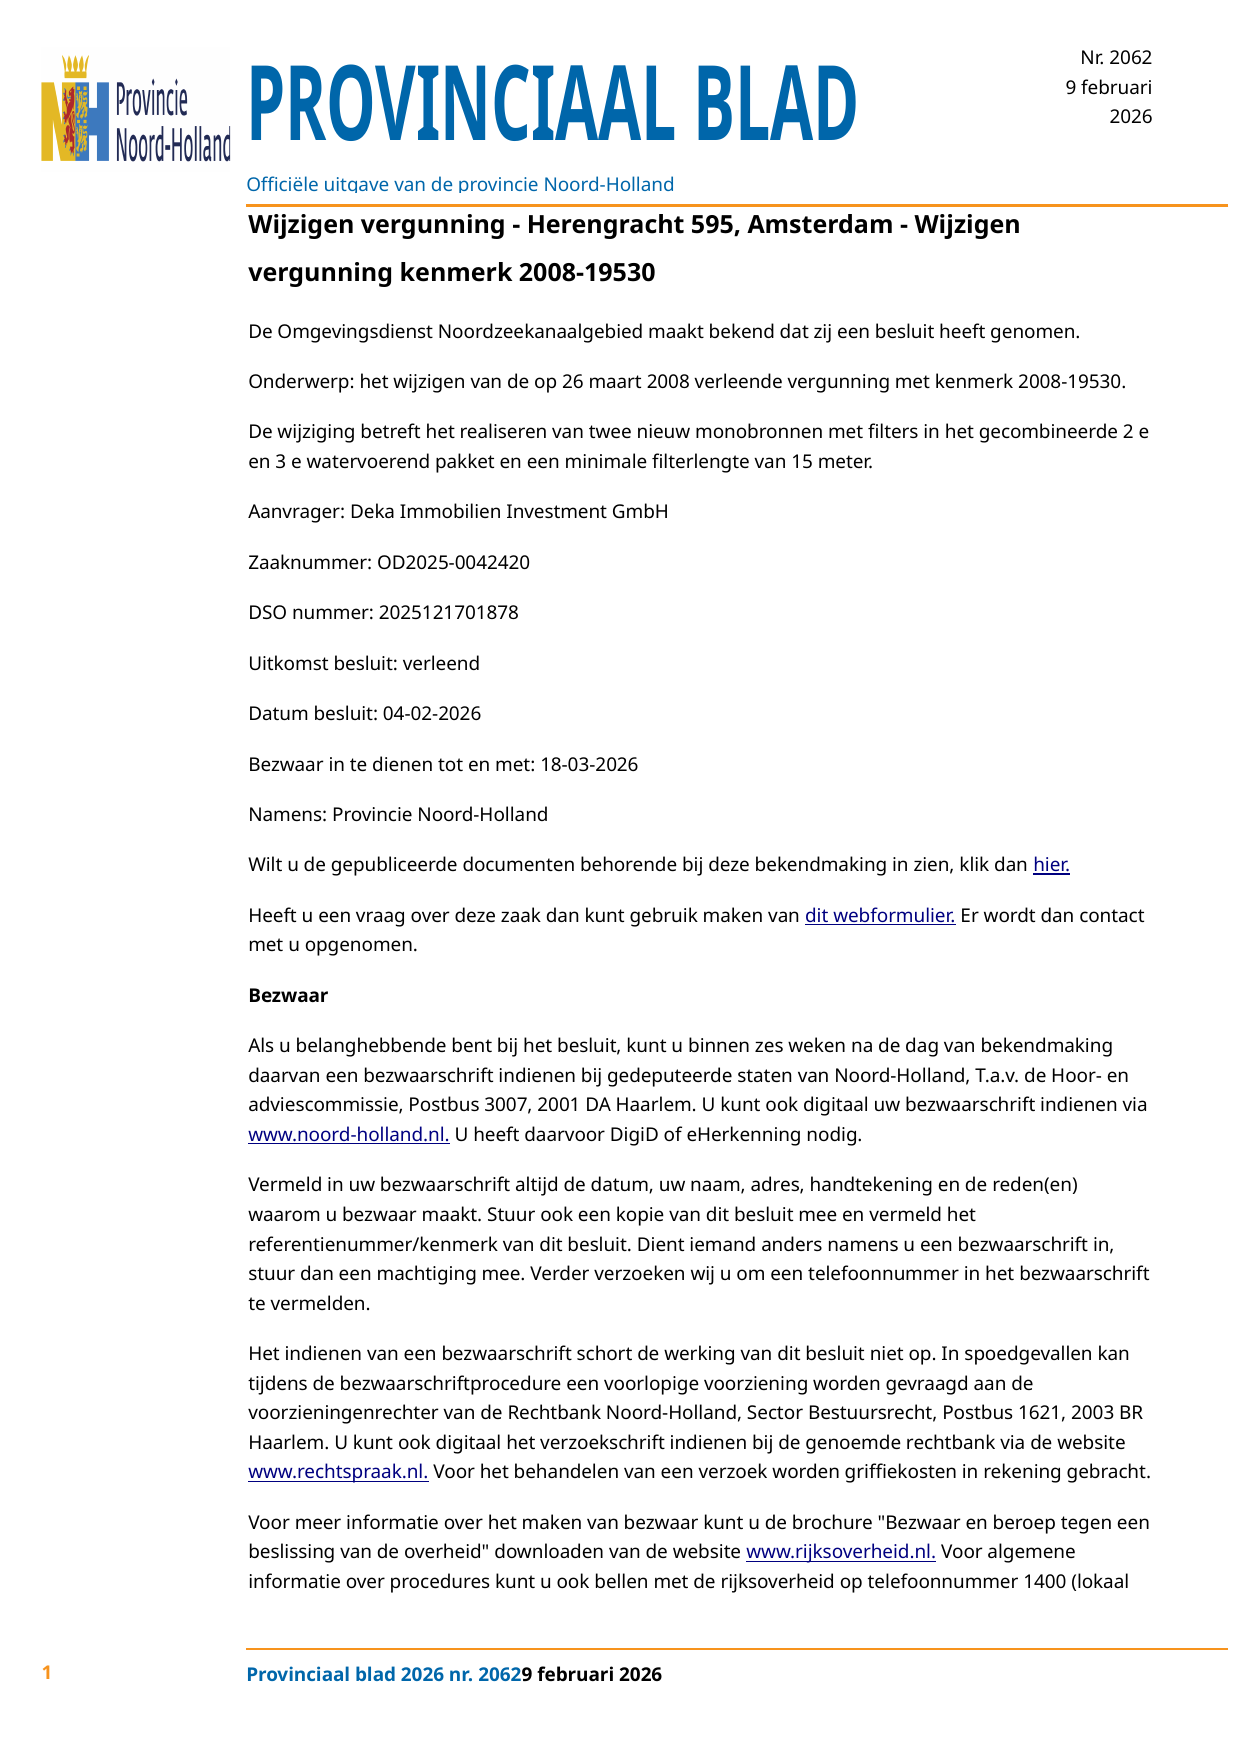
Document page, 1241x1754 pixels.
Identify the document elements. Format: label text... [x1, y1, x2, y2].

text Aanvrager: Deka Immobilien Investment GmbH [248, 499, 1152, 524]
text Vermeld in uw bezwaarschrift altijd de datum, uw naam, adres, handtekening en de reden(en) waarom u bezwaar maakt. Stuur ook een kopie van dit besluit mee en vermeld het referentienummer/kenmerk van dit besluit. Dient iemand anders namens u een bezwaarschrift in, stuur dan een machtiging mee. Verder verzoeken wij u om een telefoonnummer in het bezwaarschrift te vermelden. [248, 1172, 1152, 1316]
text Uitkomst besluit: verleend [248, 650, 1152, 676]
text Onderwerp: het wijzigen van de op 26 maart 2008 verleende vergunning met kenmerk 2008-19530. [248, 368, 1152, 394]
text Datum besluit: 04-02-2026 [248, 700, 1152, 726]
text Heeft u een vraag over deze zaak dan kunt gebruik maken van dit webformulier. Er wordt dan contact met u opgenomen. [248, 902, 1152, 957]
text Voor meer informatie over het maken van bezwaar kunt u de brochure "Bezwaar en beroep tegen een beslissing van de overheid" downloaden van de website www.rijksoverheid.nl. Voor algemene informatie over procedures kunt u ook bellen met de rijksoverheid op telefoonnummer 1400 (lokaal [248, 1509, 1152, 1594]
text Wijzigen vergunning - Herengracht 595, Amsterdam - Wijzigen vergunning kenmerk 2008-19530 [248, 207, 1152, 288]
text De wijziging betreft het realiseren van twee nieuw monobronnen met filters in het gecombineerde 2 e en 3 e watervoerend pakket en een minimale filterlengte van 15 meter. [248, 419, 1152, 474]
text Bezwaar in te dienen tot en met: 18-03-2026 [248, 751, 1152, 777]
text Als u belanghebbende bent bij het besluit, kunt u binnen zes weken na de dag van bekendmaking daarvan een bezwaarschrift indienen bij gedeputeerde staten van Noord-Holland, T.a.v. de Hoor- en adviescommissie, Postbus 3007, 2001 DA Haarlem. U kunt ook digitaal uw bezwaarschrift indienen via www.noord-holland.nl. U heeft daarvoor DigiD of eHerkenning nodig. [248, 1032, 1152, 1147]
text Wilt u de gepubliceerde documenten behorende bij deze bekendmaking in zien, klik dan hier. [248, 852, 1152, 877]
text Het indienen van een bezwaarschrift schort de werking van dit besluit niet op. In spoedgevallen kan tijdens de bezwaarschriftprocedure een voorlopige voorziening worden gevraagd aan de voorzieningenrechter van de Rechtbank Noord-Holland, Sector Bestuursrecht, Postbus 1621, 2003 BR Haarlem. U kunt ook digitaal het verzoekschrift indienen bij de genoemde rechtbank via de website www.rechtspraak.nl. Voor het behandelen van een verzoek worden griffiekosten in rekening gebracht. [248, 1340, 1152, 1484]
text Namens: Provincie Noord-Holland [248, 801, 1152, 827]
text De Omgevingsdienst Noordzeekanaalgebied maakt bekend dat zij een besluit heeft genomen. [248, 318, 1152, 344]
text DSO nummer: 2025121701878 [248, 599, 1152, 625]
picture [41, 47, 231, 172]
text Zaaknummer: OD2025-0042420 [248, 549, 1152, 575]
text Bezwaar [248, 982, 1152, 1008]
